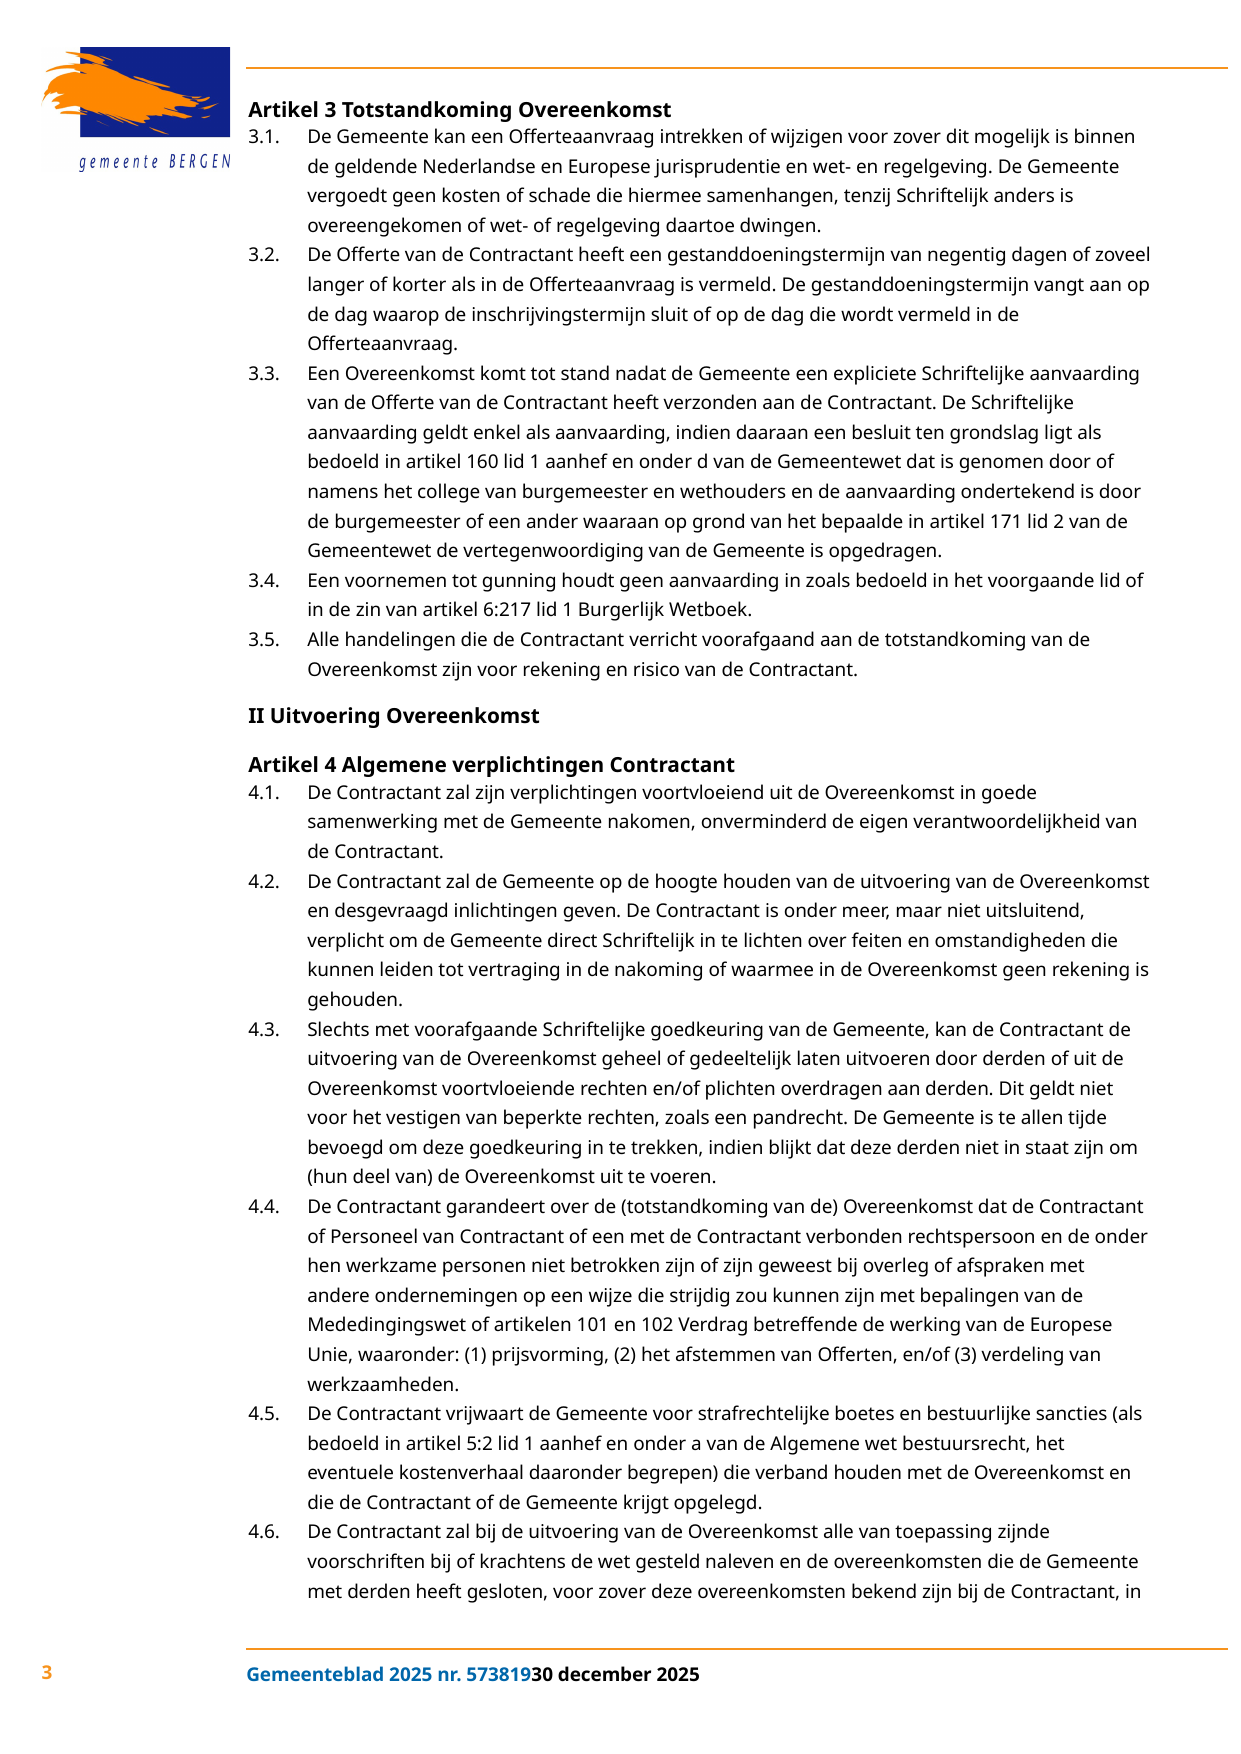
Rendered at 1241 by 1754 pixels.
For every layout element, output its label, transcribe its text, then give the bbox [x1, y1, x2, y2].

text II Uitvoering Overeenkomst [248, 701, 1152, 730]
list De Contractant garandeert over de (totstandkoming van de) Overeenkomst dat de Contractant of Personeel van Contractant of een met de Contractant verbonden rechtspersoon en de onder hen werkzame personen niet betrokken zijn of zijn geweest bij overleg of afspraken met andere ondernemingen op een wijze die strijdig zou kunnen zijn met bepalingen van de Mededingingswet of artikelen 101 en 102 Verdrag betreffende de werking van de Europese Unie, waaronder: (1) prijsvorming, (2) het afstemmen van Offerten, en/of (3) verdeling van werkzaamheden. [248, 1193, 1152, 1396]
list De Contractant vrijwaart de Gemeente voor strafrechtelijke boetes en bestuurlijke sancties (als bedoeld in artikel 5:2 lid 1 aanhef en onder a van de Algemene wet bestuursrecht, het eventuele kostenverhaal daaronder begrepen) die verband houden met de Overeenkomst en die de Contractant of de Gemeente krijgt opgelegd. [248, 1400, 1152, 1515]
list Een Overeenkomst komt tot stand nadat de Gemeente een expliciete Schriftelijke aanvaarding van de Offerte van de Contractant heeft verzonden aan de Contractant. De Schriftelijke aanvaarding geldt enkel als aanvaarding, indien daaraan een besluit ten grondslag ligt als bedoeld in artikel 160 lid 1 aanhef en onder d van de Gemeentewet dat is genomen door of namens het college van burgemeester en wethouders en de aanvaarding ondertekend is door de burgemeester of een ander waaraan op grond van het bepaalde in artikel 171 lid 2 van de Gemeentewet de vertegenwoordiging van de Gemeente is opgedragen. [248, 360, 1152, 563]
list Alle handelingen die de Contractant verricht voorafgaand aan de totstandkoming van de Overeenkomst zijn voor rekening en risico van de Contractant. [248, 626, 1152, 681]
list De Offerte van de Contractant heeft een gestanddoeningstermijn van negentig dagen of zoveel langer of korter als in de Offerteaanvraag is vermeld. De gestanddoeningstermijn vangt aan op de dag waarop de inschrijvingstermijn sluit of op de dag die wordt vermeld in de Offerteaanvraag. [248, 242, 1152, 356]
text Artikel 4 Algemene verplichtingen Contractant [248, 751, 1152, 779]
text Artikel 3 Totstandkoming Overeenkomst [248, 95, 1152, 123]
list De Contractant zal zijn verplichtingen voortvloeiend uit de Overeenkomst in goede samenwerking met de Gemeente nakomen, onverminderd de eigen verantwoordelijkheid van de Contractant. [248, 779, 1152, 864]
list Slechts met voorafgaande Schriftelijke goedkeuring van de Gemeente, kan de Contractant de uitvoering van de Overeenkomst geheel of gedeeltelijk laten uitvoeren door derden of uit de Overeenkomst voortvloeiende rechten en/of plichten overdragen aan derden. Dit geldt niet voor het vestigen van beperkte rechten, zoals een pandrecht. De Gemeente is te allen tijde bevoegd om deze goedkeuring in te trekken, indien blijkt dat deze derden niet in staat zijn om (hun deel van) de Overeenkomst uit te voeren. [248, 1016, 1152, 1189]
list De Gemeente kan een Offerteaanvraag intrekken of wijzigen voor zover dit mogelijk is binnen de geldende Nederlandse en Europese jurisprudentie en wet- en regelgeving. De Gemeente vergoedt geen kosten of schade die hiermee samenhangen, tenzij Schriftelijk anders is overeengekomen of wet- of regelgeving daartoe dwingen. [248, 123, 1152, 238]
list Een voornemen tot gunning houdt geen aanvaarding in zoals bedoeld in het voorgaande lid of in de zin van artikel 6:217 lid 1 Burgerlijk Wetboek. [248, 567, 1152, 622]
list De Contractant zal de Gemeente op de hoogte houden van de uitvoering van de Overeenkomst en desgevraagd inlichtingen geven. De Contractant is onder meer, maar niet uitsluitend, verplicht om de Gemeente direct Schriftelijk in te lichten over feiten en omstandigheden die kunnen leiden tot vertraging in de nakoming of waarmee in de Overeenkomst geen rekening is gehouden. [248, 868, 1152, 1012]
list De Contractant zal bij de uitvoering van de Overeenkomst alle van toepassing zijnde voorschriften bij of krachtens de wet gesteld naleven en de overeenkomsten die de Gemeente met derden heeft gesloten, voor zover deze overeenkomsten bekend zijn bij de Contractant, in [248, 1519, 1152, 1603]
picture [41, 47, 231, 172]
